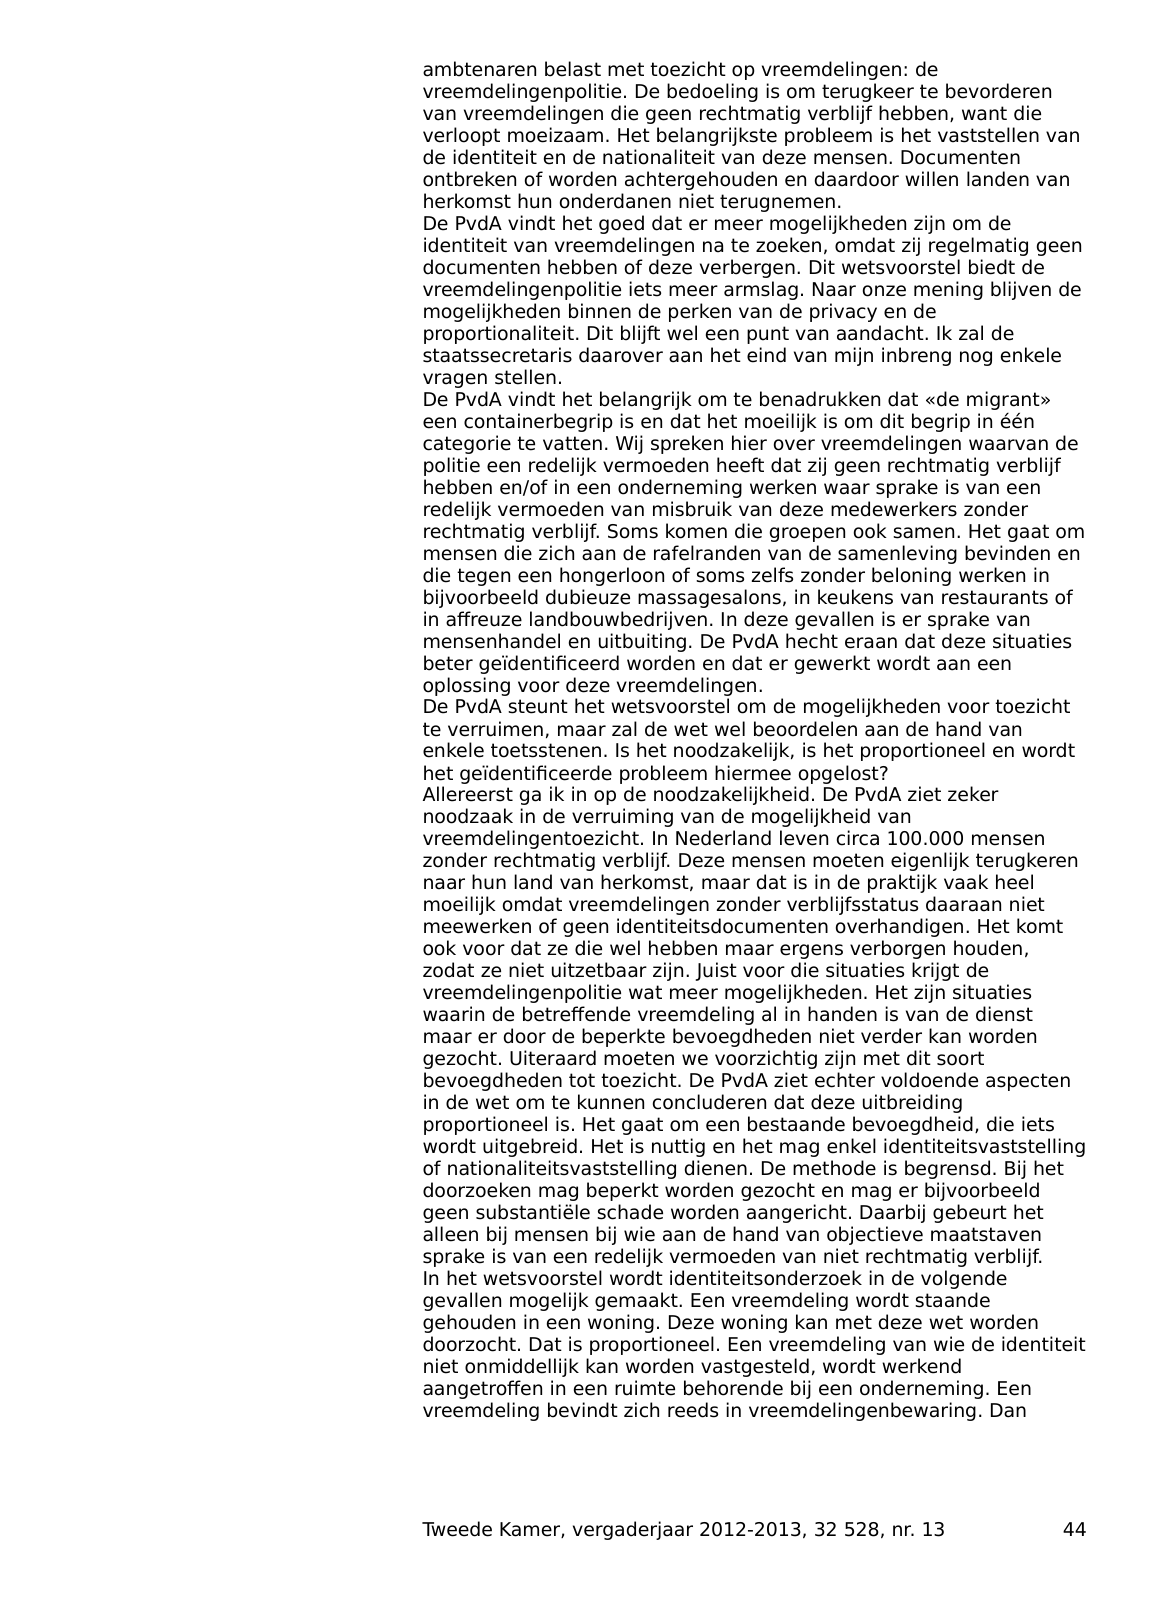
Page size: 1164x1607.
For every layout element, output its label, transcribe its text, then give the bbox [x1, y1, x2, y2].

text De PvdA vindt het goed dat er meer mogelijkheden zijn om de identiteit van vreemdelingen na te zoeken, omdat zij regelmatig geen documenten hebben of deze verbergen. Dit wetsvoorstel biedt de vreemdelingenpolitie iets meer armslag. Naar onze mening blijven de mogelijkheden binnen de perken van de privacy en de proportionaliteit. Dit blijft wel een punt van aandacht. Ik zal de staatssecretaris daarover aan het eind van mijn inbreng nog enkele vragen stellen. [422, 213, 1087, 389]
text De PvdA vindt het belangrijk om te benadrukken dat «de migrant» een containerbegrip is en dat het moeilijk is om dit begrip in één categorie te vatten. Wij spreken hier over vreemdelingen waarvan de politie een redelijk vermoeden heeft dat zij geen rechtmatig verblijf hebben en/of in een onderneming werken waar sprake is van een redelijk vermoeden van misbruik van deze medewerkers zonder rechtmatig verblijf. Soms komen die groepen ook samen. Het gaat om mensen die zich aan de rafelranden van de samenleving bevinden en die tegen een hongerloon of soms zelfs zonder beloning werken in bijvoorbeeld dubieuze massagesalons, in keukens van restaurants of in affreuze landbouwbedrijven. In deze gevallen is er sprake van mensenhandel en uitbuiting. De PvdA hecht eraan dat deze situaties beter geïdentificeerd worden en dat er gewerkt wordt aan een oplossing voor deze vreemdelingen. [422, 389, 1087, 696]
text De PvdA steunt het wetsvoorstel om de mogelijkheden voor toezicht te verruimen, maar zal de wet wel beoordelen aan de hand van enkele toetsstenen. Is het noodzakelijk, is het proportioneel en wordt het geïdentificeerde probleem hiermee opgelost? [422, 696, 1087, 784]
text ambtenaren belast met toezicht op vreemdelingen: de vreemdelingenpolitie. De bedoeling is om terugkeer te bevorderen van vreemdelingen die geen rechtmatig verblijf hebben, want die verloopt moeizaam. Het belangrijkste probleem is het vaststellen van de identiteit en de nationaliteit van deze mensen. Documenten ontbreken of worden achtergehouden en daardoor willen landen van herkomst hun onderdanen niet terugnemen. [422, 59, 1087, 213]
text Allereerst ga ik in op de noodzakelijkheid. De PvdA ziet zeker noodzaak in de verruiming van de mogelijkheid van vreemdelingentoezicht. In Nederland leven circa 100.000 mensen zonder rechtmatig verblijf. Deze mensen moeten eigenlijk terugkeren naar hun land van herkomst, maar dat is in de praktijk vaak heel moeilijk omdat vreemdelingen zonder verblijfsstatus daaraan niet meewerken of geen identiteitsdocumenten overhandigen. Het komt ook voor dat ze die wel hebben maar ergens verborgen houden, zodat ze niet uitzetbaar zijn. Juist voor die situaties krijgt de vreemdelingenpolitie wat meer mogelijkheden. Het zijn situaties waarin de betreffende vreemdeling al in handen is van de dienst maar er door de beperkte bevoegdheden niet verder kan worden gezocht. Uiteraard moeten we voorzichtig zijn met dit soort bevoegdheden tot toezicht. De PvdA ziet echter voldoende aspecten in de wet om te kunnen concluderen dat deze uitbreiding proportioneel is. Het gaat om een bestaande bevoegdheid, die iets wordt uitgebreid. Het is nuttig en het mag enkel identiteitsvaststelling of nationaliteitsvaststelling dienen. De methode is begrensd. Bij het doorzoeken mag beperkt worden gezocht en mag er bijvoorbeeld geen substantiële schade worden aangericht. Daarbij gebeurt het alleen bij mensen bij wie aan de hand van objectieve maatstaven sprake is van een redelijk vermoeden van niet rechtmatig verblijf. [422, 784, 1087, 1268]
text In het wetsvoorstel wordt identiteitsonderzoek in de volgende gevallen mogelijk gemaakt. Een vreemdeling wordt staande gehouden in een woning. Deze woning kan met deze wet worden doorzocht. Dat is proportioneel. Een vreemdeling van wie de identiteit niet onmiddellijk kan worden vastgesteld, wordt werkend aangetroffen in een ruimte behorende bij een onderneming. Een vreemdeling bevindt zich reeds in vreemdelingenbewaring. Dan [422, 1268, 1087, 1422]
